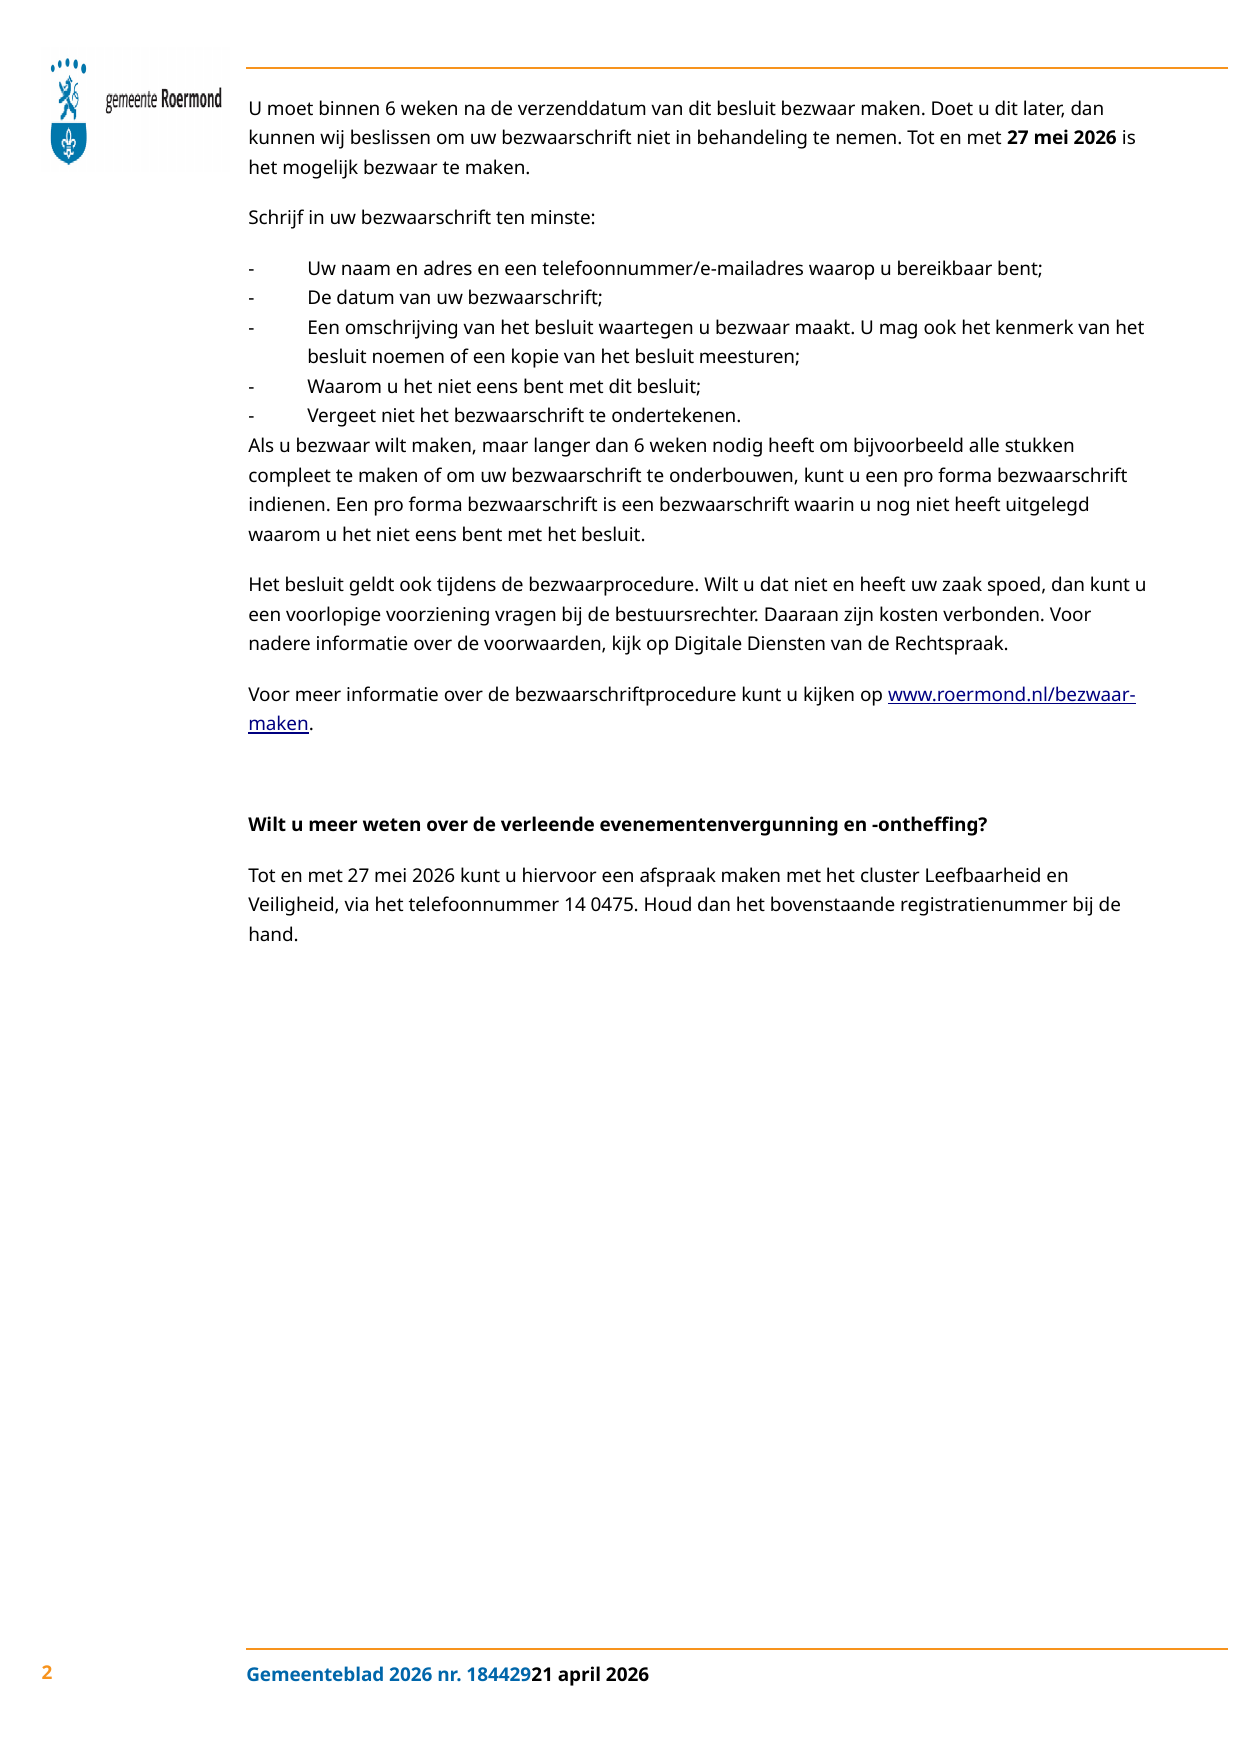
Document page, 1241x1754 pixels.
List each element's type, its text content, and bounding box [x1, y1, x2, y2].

text Schrijf in uw bezwaarschrift ten minste: [248, 204, 1152, 230]
text U moet binnen 6 weken na de verzenddatum van dit besluit bezwaar maken. Doet u dit later, dan kunnen wij beslissen om uw bezwaarschrift niet in behandeling te nemen. Tot en met 27 mei 2026 is het mogelijk bezwaar te maken. [248, 95, 1152, 180]
list Uw naam en adres en een telefoonnummer/e-mailadres waarop u bereikbaar bent; [248, 255, 1152, 281]
list Waarom u het niet eens bent met dit besluit; [248, 373, 1152, 399]
text Als u bezwaar wilt maken, maar langer dan 6 weken nodig heeft om bijvoorbeeld alle stukken compleet te maken of om uw bezwaarschrift te onderbouwen, kunt u een pro forma bezwaarschrift indienen. Een pro forma bezwaarschrift is een bezwaarschrift waarin u nog niet heeft uitgelegd waarom u het niet eens bent met het besluit. [248, 432, 1152, 547]
list Vergeet niet het bezwaarschrift te ondertekenen. [248, 403, 1152, 428]
text Voor meer informatie over de bezwaarschriftprocedure kunt u kijken op www.roermond.nl/bezwaar-maken. [248, 681, 1152, 736]
list De datum van uw bezwaarschrift; [248, 284, 1152, 310]
list Een omschrijving van het besluit waartegen u bezwaar maakt. U mag ook het kenmerk van het besluit noemen of een kopie van het besluit meesturen; [248, 314, 1152, 369]
picture [41, 47, 231, 172]
text Het besluit geldt ook tijdens de bezwaarprocedure. Wilt u dat niet en heeft uw zaak spoed, dan kunt u een voorlopige voorziening vragen bij de bestuursrechter. Daaraan zijn kosten verbonden. Voor nadere informatie over de voorwaarden, kijk op Digitale Diensten van de Rechtspraak. [248, 571, 1152, 656]
text Tot en met 27 mei 2026 kunt u hiervoor een afspraak maken met het cluster Leefbaarheid en Veiligheid, via het telefoonnummer 14 0475. Houd dan het bovenstaande registratienummer bij de hand. [248, 862, 1152, 947]
text Wilt u meer weten over de verleende evenementenvergunning en -ontheffing? [248, 811, 1152, 837]
